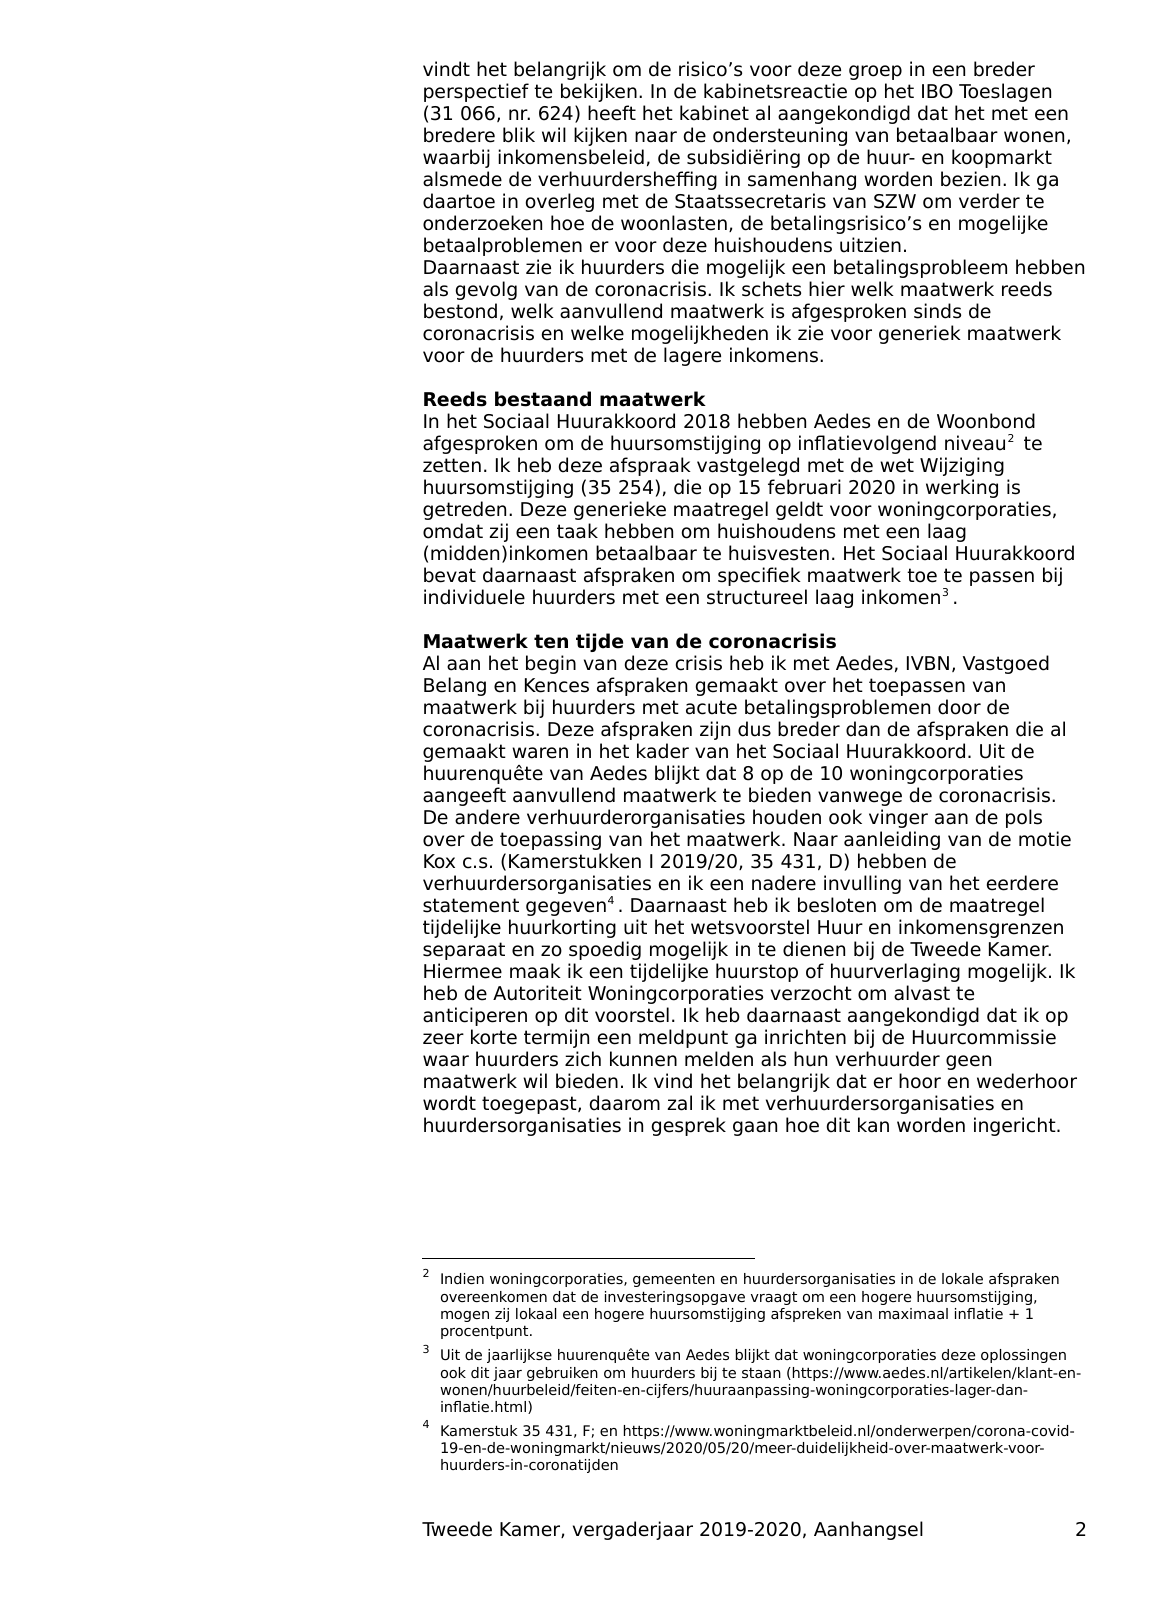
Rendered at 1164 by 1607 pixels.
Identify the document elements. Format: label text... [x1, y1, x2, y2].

text vindt het belangrijk om de risico’s voor deze groep in een breder perspectief te bekijken. In de kabinetsreactie op het IBO Toeslagen (31 066, nr. 624) heeft het kabinet al aangekondigd dat het met een bredere blik wil kijken naar de ondersteuning van betaalbaar wonen, waarbij inkomensbeleid, de subsidiëring op de huur- en koopmarkt alsmede de verhuurdersheffing in samenhang worden bezien. Ik ga daartoe in overleg met de Staatssecretaris van SZW om verder te onderzoeken hoe de woonlasten, de betalingsrisico’s en mogelijke betaalproblemen er voor deze huishoudens uitzien. [422, 59, 1087, 257]
text Al aan het begin van deze crisis heb ik met Aedes, IVBN, Vastgoed Belang en Kences afspraken gemaakt over het toepassen van maatwerk bij huurders met acute betalingsproblemen door de coronacrisis. Deze afspraken zijn dus breder dan de afspraken die al gemaakt waren in het kader van het Sociaal Huurakkoord. Uit de huurenquête van Aedes blijkt dat 8 op de 10 woningcorporaties aangeeft aanvullend maatwerk te bieden vanwege de coronacrisis. De andere verhuurderorganisaties houden ook vinger aan de pols over de toepassing van het maatwerk. Naar aanleiding van de motie Kox c.s. (Kamerstukken I 2019/20, 35 431, D) hebben de verhuurdersorganisaties en ik een nadere invulling van het eerdere statement gegeven. Daarnaast heb ik besloten om de maatregel tijdelijke huurkorting uit het wetsvoorstel Huur en inkomensgrenzen separaat en zo spoedig mogelijk in te dienen bij de Tweede Kamer. Hiermee maak ik een tijdelijke huurstop of huurverlaging mogelijk. Ik heb de Autoriteit Woningcorporaties verzocht om alvast te anticiperen op dit voorstel. Ik heb daarnaast aangekondigd dat ik op zeer korte termijn een meldpunt ga inrichten bij de Huurcommissie waar huurders zich kunnen melden als hun verhuurder geen maatwerk wil bieden. Ik vind het belangrijk dat er hoor en wederhoor wordt toegepast, daarom zal ik met verhuurdersorganisaties en huurdersorganisaties in gesprek gaan hoe dit kan worden ingericht. [422, 653, 1087, 1136]
text Kamerstuk 35 431, F; en https://www.woningmarktbeleid.nl/onderwerpen/corona-covid-19-en-de-woningmarkt/nieuws/2020/05/20/meer-duidelijkheid-over-maatwerk-voor-huurders-in-coronatijden [422, 1418, 1087, 1474]
subtitle Maatwerk ten tijde van de coronacrisis [422, 631, 1087, 653]
text Daarnaast zie ik huurders die mogelijk een betalingsprobleem hebben als gevolg van de coronacrisis. Ik schets hier welk maatwerk reeds bestond, welk aanvullend maatwerk is afgesproken sinds de coronacrisis en welke mogelijkheden ik zie voor generiek maatwerk voor de huurders met de lagere inkomens. [422, 257, 1087, 367]
text Indien woningcorporaties, gemeenten en huurdersorganisaties in de lokale afspraken overeenkomen dat de investeringsopgave vraagt om een hogere huursomstijging, mogen zij lokaal een hogere huursomstijging afspreken van maximaal inflatie + 1 procentpunt. [422, 1267, 1087, 1340]
text In het Sociaal Huurakkoord 2018 hebben Aedes en de Woonbond afgesproken om de huursomstijging op inflatievolgend niveau te zetten. Ik heb deze afspraak vastgelegd met de wet Wijziging huursomstijging (35 254), die op 15 februari 2020 in werking is getreden. Deze generieke maatregel geldt voor woningcorporaties, omdat zij een taak hebben om huishoudens met een laag (midden)inkomen betaalbaar te huisvesten. Het Sociaal Huurakkoord bevat daarnaast afspraken om specifiek maatwerk toe te passen bij individuele huurders met een structureel laag inkomen. [422, 411, 1087, 609]
subtitle Reeds bestaand maatwerk [422, 389, 1087, 411]
text Uit de jaarlijkse huurenquête van Aedes blijkt dat woningcorporaties deze oplossingen ook dit jaar gebruiken om huurders bij te staan (https://www.aedes.nl/artikelen/klant-en-wonen/huurbeleid/feiten-en-cijfers/huuraanpassing-woningcorporaties-lager-dan-inflatie.html) [422, 1343, 1087, 1416]
